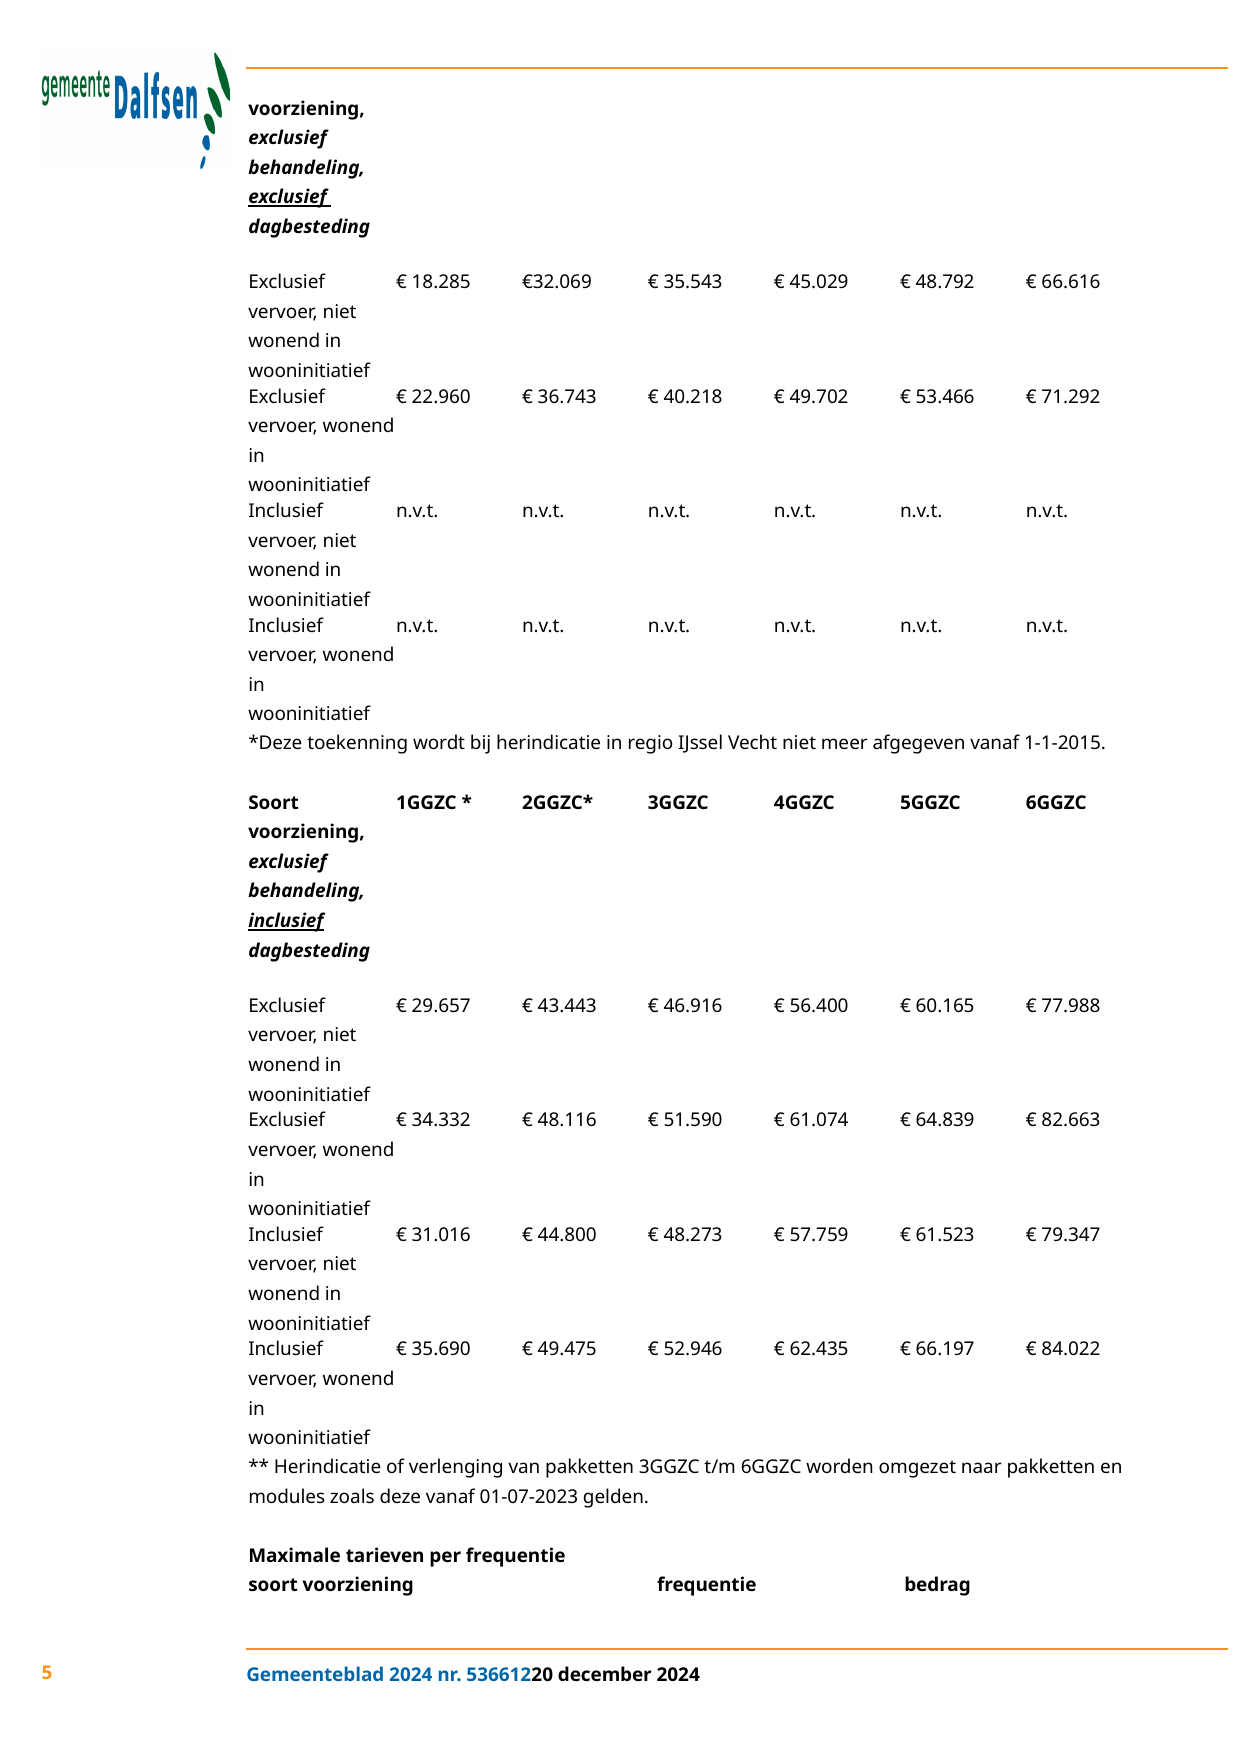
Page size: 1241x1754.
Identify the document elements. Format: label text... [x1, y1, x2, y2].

table_cell € 18.285 [396, 269, 522, 383]
table_cell € 66.616 [1026, 269, 1152, 383]
table_cell € 48.273 [648, 1221, 774, 1336]
table_cell Exclusief vervoer, niet wonend in wooninitiatief [248, 992, 396, 1107]
table_cell n.v.t. [522, 498, 648, 612]
text *Deze toekenning wordt bij herindicatie in regio IJssel Vecht niet meer afgegeven vanaf 1-1-2015. [248, 729, 1152, 755]
table_cell n.v.t. [396, 498, 522, 612]
table_header [396, 95, 522, 268]
table_cell € 49.475 [522, 1336, 648, 1450]
table_cell € 46.916 [648, 992, 774, 1107]
table_cell € 31.016 [396, 1221, 522, 1336]
table_cell € 45.029 [774, 269, 900, 383]
table_cell Exclusief vervoer, niet wonend in wooninitiatief [248, 269, 396, 383]
table_cell n.v.t. [396, 612, 522, 726]
table_header Soort voorziening, exclusief behandeling, inclusief dagbesteding [248, 789, 396, 992]
table_header [522, 95, 648, 268]
table_cell € 35.543 [648, 269, 774, 383]
table_cell € 48.116 [522, 1107, 648, 1221]
table_cell Inclusief vervoer, niet wonend in wooninitiatief [248, 1221, 396, 1336]
table_header 2GGZC* [522, 789, 648, 992]
table_cell Exclusief vervoer, wonend in wooninitiatief [248, 1107, 396, 1221]
table_cell n.v.t. [648, 612, 774, 726]
table_header soort voorziening [248, 1572, 657, 1597]
table_cell € 79.347 [1026, 1221, 1152, 1336]
table_cell € 52.946 [648, 1336, 774, 1450]
text ** Herindicatie of verlenging van pakketten 3GGZC t/m 6GGZC worden omgezet naar pakketten en modules zoals deze vanaf 01-07-2023 gelden. [248, 1453, 1152, 1508]
table_header voorziening, exclusief behandeling, exclusief dagbesteding [248, 95, 396, 268]
table_cell €32.069 [522, 269, 648, 383]
table_header frequentie [657, 1572, 904, 1597]
table_cell € 84.022 [1026, 1336, 1152, 1450]
table_cell € 56.400 [774, 992, 900, 1107]
table_cell € 43.443 [522, 992, 648, 1107]
table_cell € 40.218 [648, 383, 774, 497]
table_cell € 51.590 [648, 1107, 774, 1221]
table_header 4GGZC [774, 789, 900, 992]
table_cell € 48.792 [900, 269, 1026, 383]
table_cell n.v.t. [1026, 612, 1152, 726]
table_header [774, 95, 900, 268]
table_cell n.v.t. [774, 612, 900, 726]
table_cell € 49.702 [774, 383, 900, 497]
table_cell € 66.197 [900, 1336, 1026, 1450]
table_cell Inclusief vervoer, wonend in wooninitiatief [248, 612, 396, 726]
table_cell € 57.759 [774, 1221, 900, 1336]
table_cell € 71.292 [1026, 383, 1152, 497]
table_cell € 61.074 [774, 1107, 900, 1221]
table_cell Inclusief vervoer, wonend in wooninitiatief [248, 1336, 396, 1450]
table_cell n.v.t. [648, 498, 774, 612]
table_cell € 64.839 [900, 1107, 1026, 1221]
table_header bedrag [904, 1572, 1152, 1597]
table_header 3GGZC [648, 789, 774, 992]
table_header 1GGZC * [396, 789, 522, 992]
table_cell € 61.523 [900, 1221, 1026, 1336]
table_cell n.v.t. [900, 498, 1026, 612]
table_cell € 44.800 [522, 1221, 648, 1336]
table_cell Inclusief vervoer, niet wonend in wooninitiatief [248, 498, 396, 612]
table_cell € 60.165 [900, 992, 1026, 1107]
text Maximale tarieven per frequentie [248, 1542, 1152, 1568]
table_header [1026, 95, 1152, 268]
table_header [900, 95, 1026, 268]
table_cell € 53.466 [900, 383, 1026, 497]
table_cell € 22.960 [396, 383, 522, 497]
table_cell € 34.332 [396, 1107, 522, 1221]
table_cell € 77.988 [1026, 992, 1152, 1107]
table_cell € 36.743 [522, 383, 648, 497]
table_cell Exclusief vervoer, wonend in wooninitiatief [248, 383, 396, 497]
table_cell € 35.690 [396, 1336, 522, 1450]
table_cell € 82.663 [1026, 1107, 1152, 1221]
table_cell n.v.t. [900, 612, 1026, 726]
table_header 5GGZC [900, 789, 1026, 992]
table_cell n.v.t. [774, 498, 900, 612]
table_cell n.v.t. [522, 612, 648, 726]
table_cell € 62.435 [774, 1336, 900, 1450]
table_cell € 29.657 [396, 992, 522, 1107]
table_header 6GGZC [1026, 789, 1152, 992]
picture [41, 47, 231, 172]
table_header [648, 95, 774, 268]
table_cell n.v.t. [1026, 498, 1152, 612]
